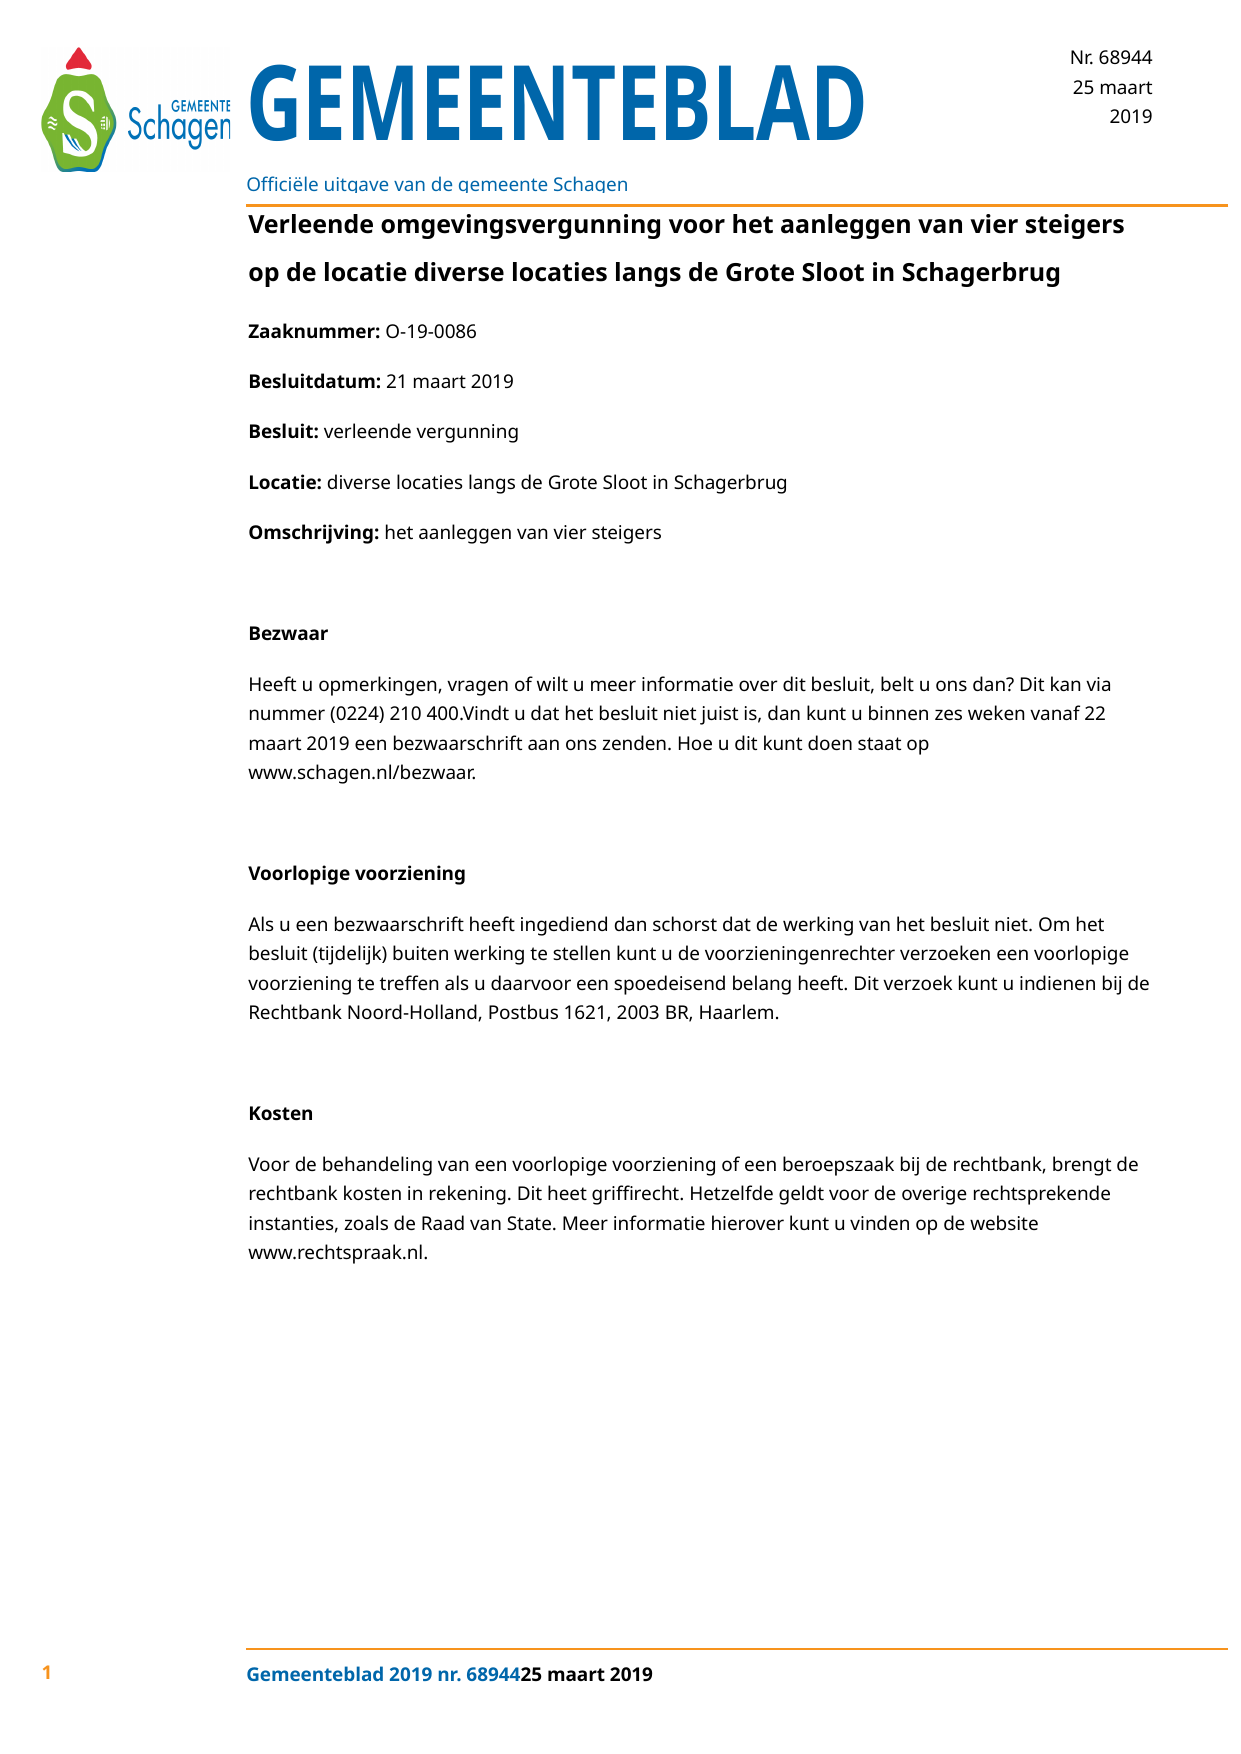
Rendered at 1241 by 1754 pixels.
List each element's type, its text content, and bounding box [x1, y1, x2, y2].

text Bezwaar [248, 620, 1152, 646]
text Verleende omgevingsvergunning voor het aanleggen van vier steigers op de locatie diverse locaties langs de Grote Sloot in Schagerbrug [248, 207, 1152, 288]
text Als u een bezwaarschrift heeft ingediend dan schorst dat de werking van het besluit niet. Om het besluit (tijdelijk) buiten werking te stellen kunt u de voorzieningenrechter verzoeken een voorlopige voorziening te treffen als u daarvoor een spoedeisend belang heeft. Dit verzoek kunt u indienen bij de Rechtbank Noord-Holland, Postbus 1621, 2003 BR, Haarlem. [248, 911, 1152, 1025]
picture [41, 47, 231, 172]
text Zaaknummer: O-19-0086 [248, 318, 1152, 344]
text Heeft u opmerkingen, vragen of wilt u meer informatie over dit besluit, belt u ons dan? Dit kan via nummer (0224) 210 400.Vindt u dat het besluit niet juist is, dan kunt u binnen zes weken vanaf 22 maart 2019 een bezwaarschrift aan ons zenden. Hoe u dit kunt doen staat op www.schagen.nl/bezwaar. [248, 671, 1152, 785]
text Voor de behandeling van een voorlopige voorziening of een beroepszaak bij de rechtbank, brengt de rechtbank kosten in rekening. Dit heet griffirecht. Hetzelfde geldt voor de overige rechtsprekende instanties, zoals de Raad van State. Meer informatie hierover kunt u vinden op de website www.rechtspraak.nl. [248, 1151, 1152, 1265]
text Voorlopige voorziening [248, 860, 1152, 886]
text Kosten [248, 1100, 1152, 1126]
text Omschrijving: het aanleggen van vier steigers [248, 519, 1152, 545]
text Locatie: diverse locaties langs de Grote Sloot in Schagerbrug [248, 469, 1152, 495]
text Besluit: verleende vergunning [248, 419, 1152, 444]
text Besluitdatum: 21 maart 2019 [248, 368, 1152, 394]
